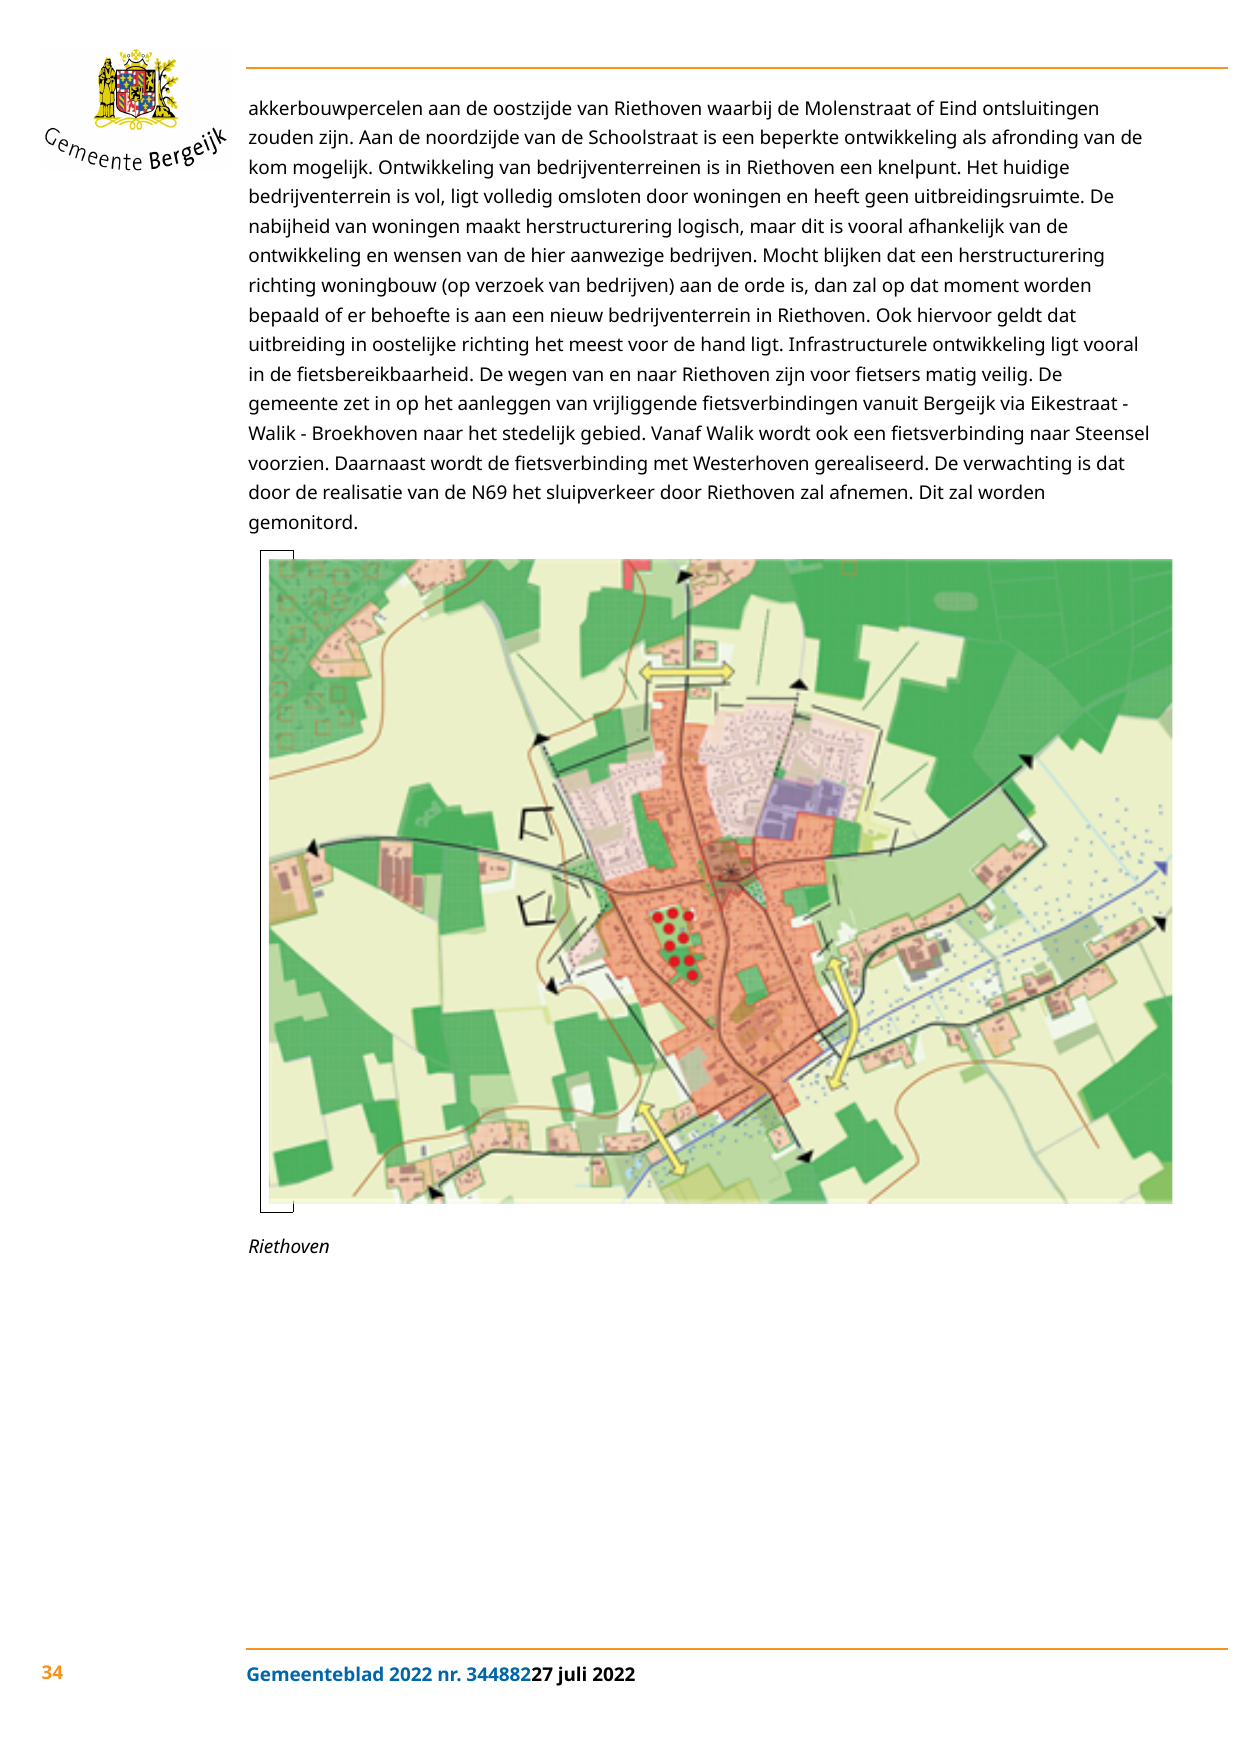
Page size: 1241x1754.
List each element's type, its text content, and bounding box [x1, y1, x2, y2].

picture [41, 47, 231, 172]
text akkerbouwpercelen aan de oostzijde van Riethoven waarbij de Molenstraat of Eind ontsluitingen zouden zijn. Aan de noordzijde van de Schoolstraat is een beperkte ontwikkeling als afronding van de kom mogelijk. Ontwikkeling van bedrijventerreinen is in Riethoven een knelpunt. Het huidige bedrijventerrein is vol, ligt volledig omsloten door woningen en heeft geen uitbreidingsruimte. De nabijheid van woningen maakt herstructurering logisch, maar dit is vooral afhankelijk van de ontwikkeling en wensen van de hier aanwezige bedrijven. Mocht blijken dat een herstructurering richting woningbouw (op verzoek van bedrijven) aan de orde is, dan zal op dat moment worden bepaald of er behoefte is aan een nieuw bedrijventerrein in Riethoven. Ook hiervoor geldt dat uitbreiding in oostelijke richting het meest voor de hand ligt. Infrastructurele ontwikkeling ligt vooral in de fietsbereikbaarheid. De wegen van en naar Riethoven zijn voor fietsers matig veilig. De gemeente zet in op het aanleggen van vrijliggende fietsverbindingen vanuit Bergeijk via Eikestraat - Walik - Broekhoven naar het stedelijk gebied. Vanaf Walik wordt ook een fietsverbinding naar Steensel voorzien. Daarnaast wordt de fietsverbinding met Westerhoven gerealiseerd. De verwachting is dat door de realisatie van de N69 het sluipverkeer door Riethoven zal afnemen. Dit zal worden gemonitord. [248, 95, 1152, 535]
text Riethoven [248, 1233, 1152, 1259]
picture [268, 559, 1173, 1204]
